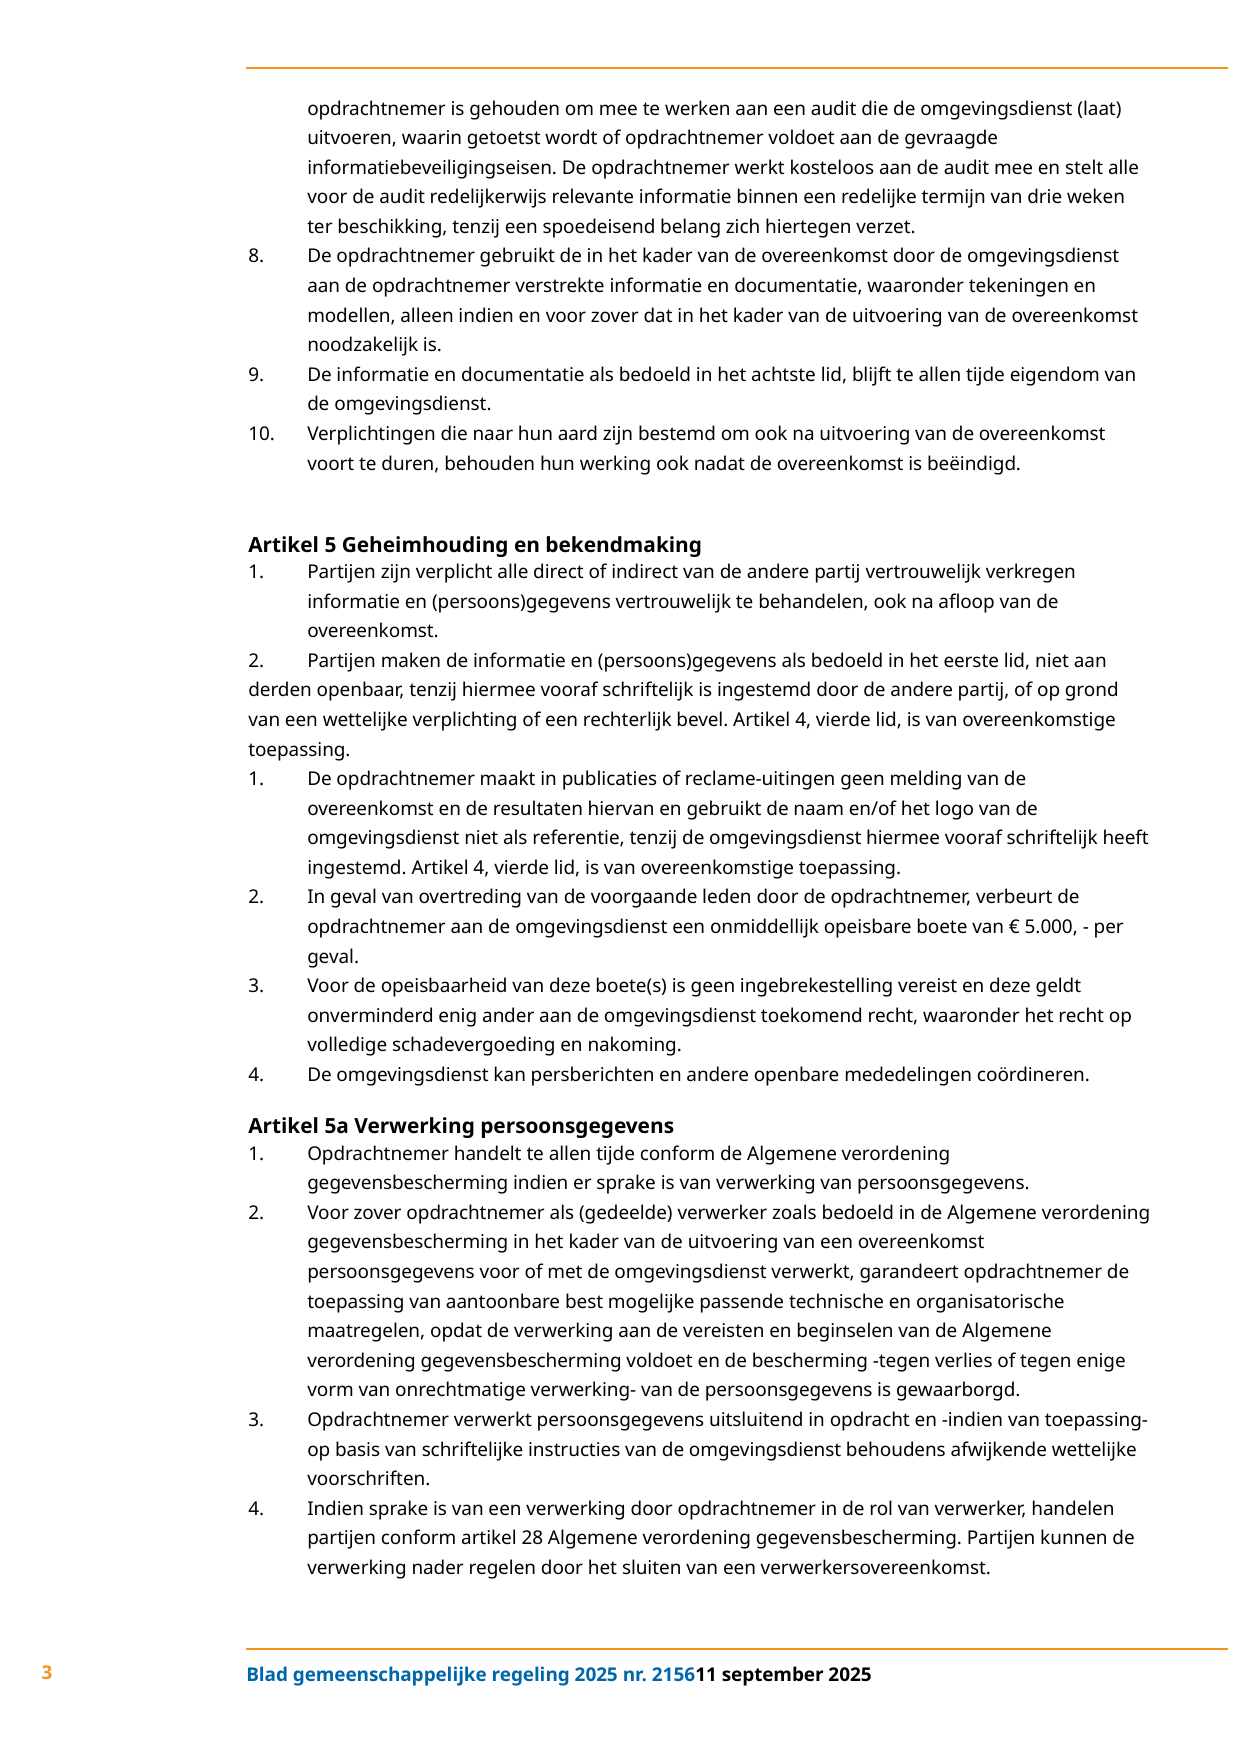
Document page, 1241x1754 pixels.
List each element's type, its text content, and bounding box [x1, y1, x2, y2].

list Verplichtingen die naar hun aard zijn bestemd om ook na uitvoering van de overeenkomst voort te duren, behouden hun werking ook nadat de overeenkomst is beëindigd. [248, 420, 1152, 476]
text Artikel 5a Verwerking persoonsgegevens [248, 1112, 1152, 1140]
list De informatie en documentatie als bedoeld in het achtste lid, blijft te allen tijde eigendom van de omgevingsdienst. [248, 361, 1152, 416]
list In geval van overtreding van de voorgaande leden door de opdrachtnemer, verbeurt de opdrachtnemer aan de omgevingsdienst een onmiddellijk opeisbare boete van € 5.000, - per geval. [248, 884, 1152, 968]
list Opdrachtnemer handelt te allen tijde conform de Algemene verordening gegevensbescherming indien er sprake is van verwerking van persoonsgegevens. [248, 1140, 1152, 1195]
list Partijen zijn verplicht alle direct of indirect van de andere partij vertrouwelijk verkregen informatie en (persoons)gegevens vertrouwelijk te behandelen, ook na afloop van de overeenkomst. [248, 558, 1152, 643]
text Artikel 5 Geheimhouding en bekendmaking [248, 530, 1152, 558]
list Opdrachtnemer verwerkt persoonsgegevens uitsluitend in opdracht en -indien van toepassing- op basis van schriftelijke instructies van de omgevingsdienst behoudens afwijkende wettelijke voorschriften. [248, 1406, 1152, 1491]
list De omgevingsdienst kan persberichten en andere openbare mededelingen coördineren. [248, 1061, 1152, 1087]
list Partijen maken de informatie en (persoons)gegevens als bedoeld in het eerste lid, niet aan [248, 647, 1152, 673]
text derden openbaar, tenzij hiermee vooraf schriftelijk is ingestemd door de andere partij, of op grond van een wettelijke verplichting of een rechterlijk bevel. Artikel 4, vierde lid, is van overeenkomstige toepassing. [248, 677, 1152, 761]
list Voor zover opdrachtnemer als (gedeelde) verwerker zoals bedoeld in de Algemene verordening gegevensbescherming in het kader van de uitvoering van een overeenkomst persoonsgegevens voor of met de omgevingsdienst verwerkt, garandeert opdrachtnemer de toepassing van aantoonbare best mogelijke passende technische en organisatorische maatregelen, opdat de verwerking aan de vereisten en beginselen van de Algemene verordening gegevensbescherming voldoet en de bescherming -tegen verlies of tegen enige vorm van onrechtmatige verwerking- van de persoonsgegevens is gewaarborgd. [248, 1199, 1152, 1402]
list De opdrachtnemer gebruikt de in het kader van de overeenkomst door de omgevingsdienst aan de opdrachtnemer verstrekte informatie en documentatie, waaronder tekeningen en modellen, alleen indien en voor zover dat in het kader van de uitvoering van de overeenkomst noodzakelijk is. [248, 243, 1152, 357]
picture [41, 47, 231, 172]
list Voor de opeisbaarheid van deze boete(s) is geen ingebrekestelling vereist en deze geldt onverminderd enig ander aan de omgevingsdienst toekomend recht, waaronder het recht op volledige schadevergoeding en nakoming. [248, 972, 1152, 1057]
list De opdrachtnemer maakt in publicaties of reclame-uitingen geen melding van de overeenkomst en de resultaten hiervan en gebruikt de naam en/of het logo van de omgevingsdienst niet als referentie, tenzij de omgevingsdienst hiermee vooraf schriftelijk heeft ingestemd. Artikel 4, vierde lid, is van overeenkomstige toepassing. [248, 765, 1152, 880]
list Indien sprake is van een verwerking door opdrachtnemer in de rol van verwerker, handelen partijen conform artikel 28 Algemene verordening gegevensbescherming. Partijen kunnen de verwerking nader regelen door het sluiten van een verwerkersovereenkomst. [248, 1495, 1152, 1580]
list opdrachtnemer is gehouden om mee te werken aan een audit die de omgevingsdienst (laat) uitvoeren, waarin getoetst wordt of opdrachtnemer voldoet aan de gevraagde informatiebeveiligingseisen. De opdrachtnemer werkt kosteloos aan de audit mee en stelt alle voor de audit redelijkerwijs relevante informatie binnen een redelijke termijn van drie weken ter beschikking, tenzij een spoedeisend belang zich hiertegen verzet. [248, 95, 1152, 239]
